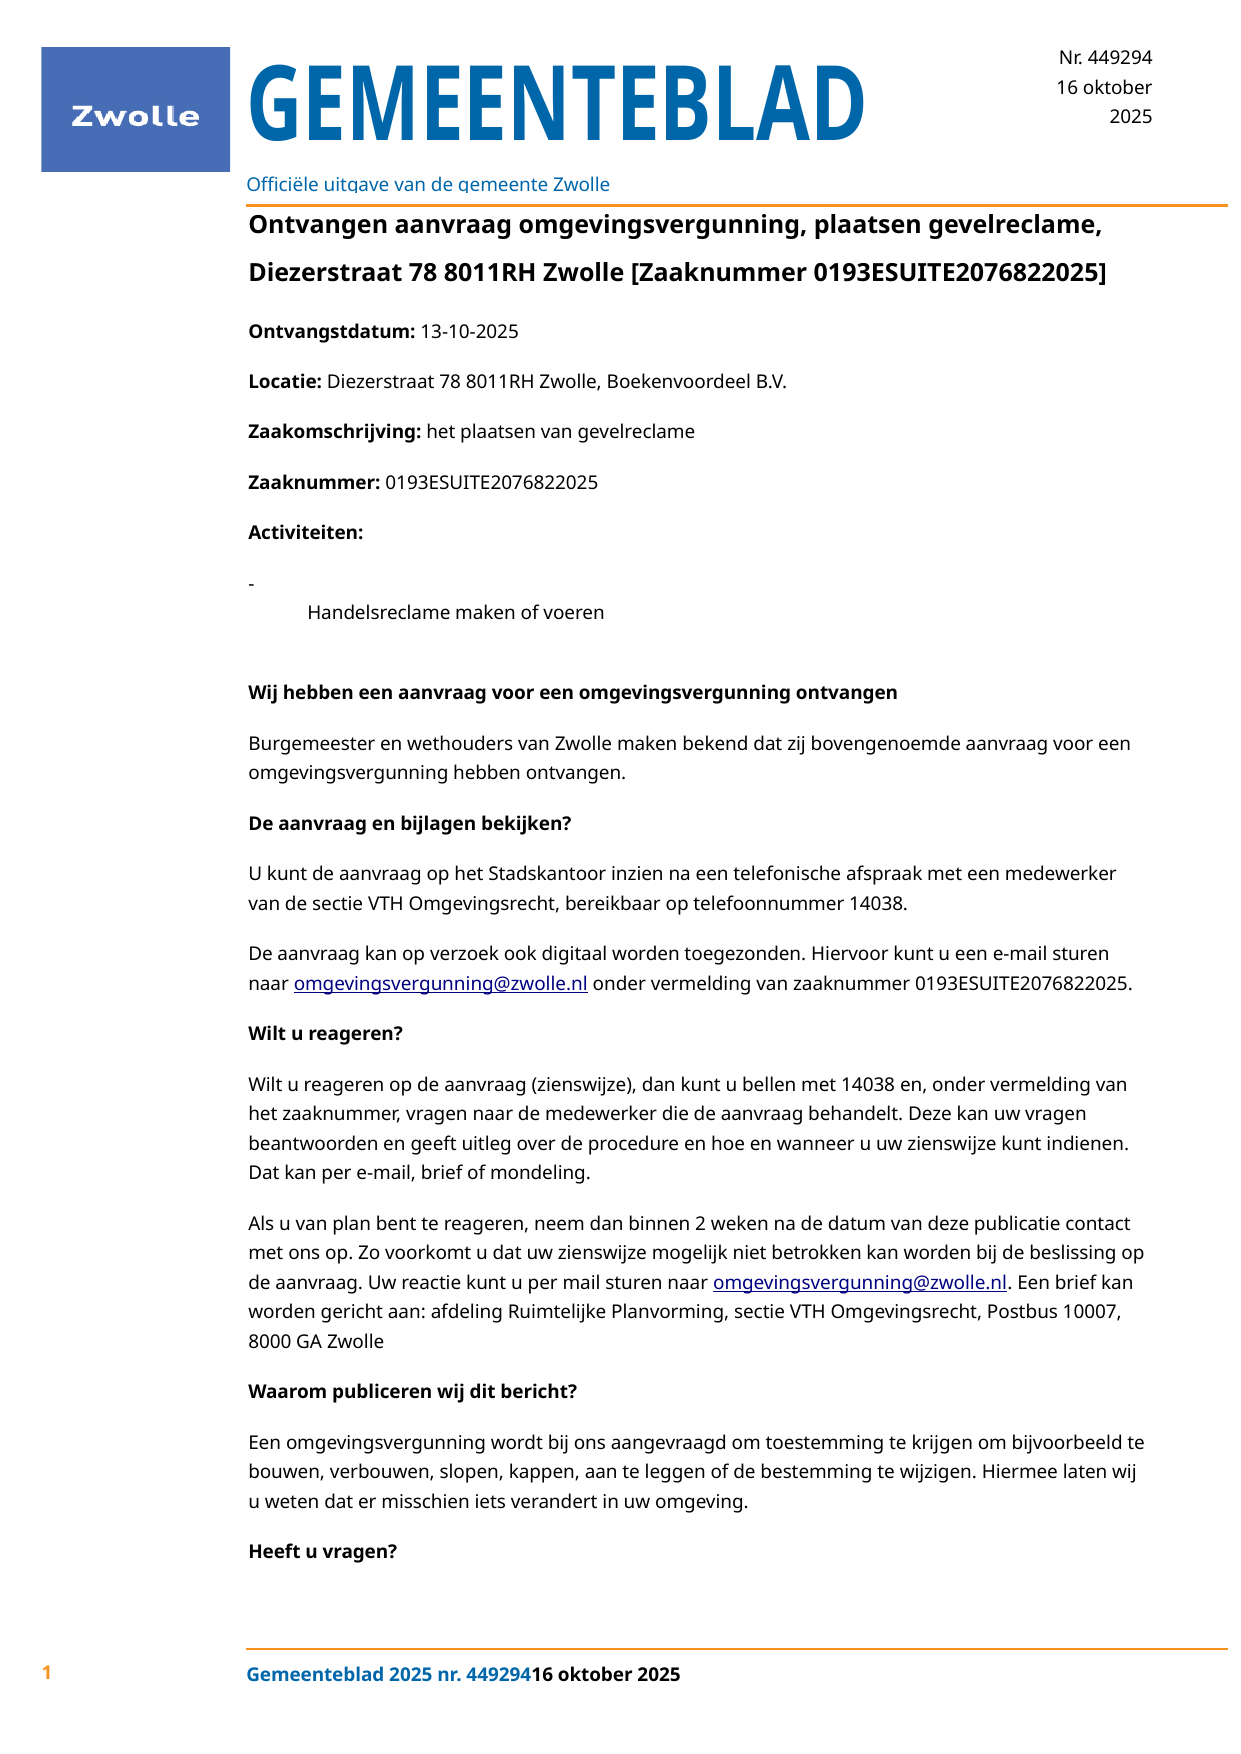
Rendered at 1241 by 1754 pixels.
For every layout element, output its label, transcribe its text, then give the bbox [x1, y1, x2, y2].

text Ontvangen aanvraag omgevingsvergunning, plaatsen gevelreclame, Diezerstraat 78 8011RH Zwolle [Zaaknummer 0193ESUITE2076822025] [248, 207, 1152, 288]
text Wij hebben een aanvraag voor een omgevingsvergunning ontvangen [248, 679, 1152, 705]
text Een omgevingsvergunning wordt bij ons aangevraagd om toestemming te krijgen om bijvoorbeeld te bouwen, verbouwen, slopen, kappen, aan te leggen of de bestemming te wijzigen. Hiermee laten wij u weten dat er misschien iets verandert in uw omgeving. [248, 1429, 1152, 1514]
text Als u van plan bent te reageren, neem dan binnen 2 weken na de datum van deze publicatie contact met ons op. Zo voorkomt u dat uw zienswijze mogelijk niet betrokken kan worden bij de beslissing op de aanvraag. Uw reactie kunt u per mail sturen naar omgevingsvergunning@zwolle.nl. Een brief kan worden gericht aan: afdeling Ruimtelijke Planvorming, sectie VTH Omgevingsrecht, Postbus 10007, 8000 GA Zwolle [248, 1210, 1152, 1354]
picture [41, 47, 231, 172]
text Activiteiten: [248, 519, 1152, 545]
text Waarom publiceren wij dit bericht? [248, 1379, 1152, 1404]
text Zaakomschrijving: het plaatsen van gevelreclame [248, 419, 1152, 444]
text Zaaknummer: 0193ESUITE2076822025 [248, 469, 1152, 495]
text Heeft u vragen? [248, 1539, 1152, 1564]
text Wilt u reageren op de aanvraag (zienswijze), dan kunt u bellen met 14038 en, onder vermelding van het zaaknummer, vragen naar de medewerker die de aanvraag behandelt. Deze kan uw vragen beantwoorden en geeft uitleg over de procedure en hoe en wanneer u uw zienswijze kunt indienen. Dat kan per e-mail, brief of mondeling. [248, 1071, 1152, 1185]
text Locatie: Diezerstraat 78 8011RH Zwolle, Boekenvoordeel B.V. [248, 368, 1152, 394]
text De aanvraag kan op verzoek ook digitaal worden toegezonden. Hiervoor kunt u een e-mail sturen naar omgevingsvergunning@zwolle.nl onder vermelding van zaaknummer 0193ESUITE2076822025. [248, 940, 1152, 996]
text U kunt de aanvraag op het Stadskantoor inzien na een telefonische afspraak met een medewerker van de sectie VTH Omgevingsrecht, bereikbaar op telefoonnummer 14038. [248, 860, 1152, 916]
text Burgemeester en wethouders van Zwolle maken bekend dat zij bovengenoemde aanvraag voor een omgevingsvergunning hebben ontvangen. [248, 730, 1152, 785]
text De aanvraag en bijlagen bekijken? [248, 810, 1152, 836]
text Wilt u reageren? [248, 1020, 1152, 1046]
text Ontvangstdatum: 13-10-2025 [248, 318, 1152, 344]
list Handelsreclame maken of voeren [248, 599, 1152, 625]
